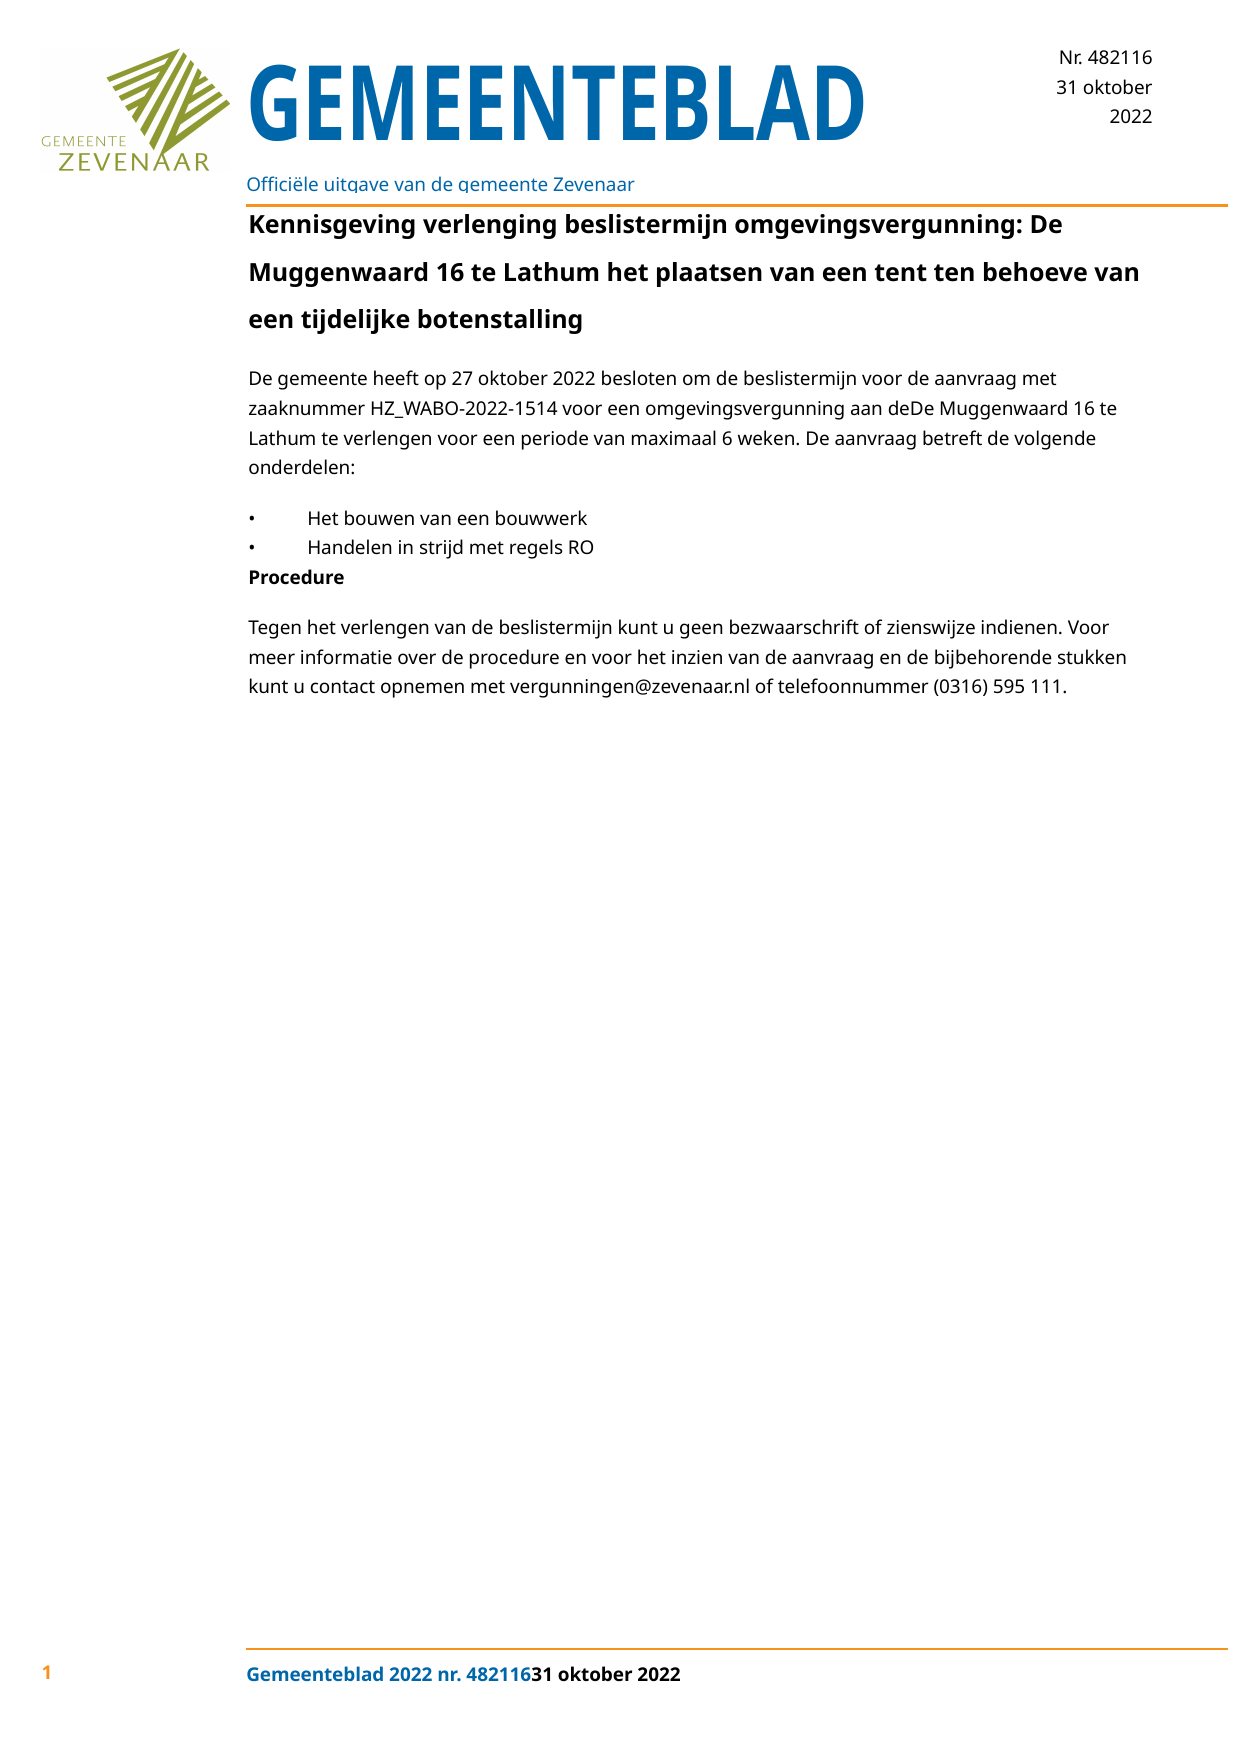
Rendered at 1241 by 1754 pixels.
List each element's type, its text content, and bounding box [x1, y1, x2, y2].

text Kennisgeving verlenging beslistermijn omgevingsvergunning: De Muggenwaard 16 te Lathum het plaatsen van een tent ten behoeve van een tijdelijke botenstalling [248, 207, 1152, 336]
text De gemeente heeft op 27 oktober 2022 besloten om de beslistermijn voor de aanvraag met zaaknummer HZ_WABO-2022-1514 voor een omgevingsvergunning aan deDe Muggenwaard 16 te Lathum te verlengen voor een periode van maximaal 6 weken. De aanvraag betreft de volgende onderdelen: [248, 366, 1152, 480]
list Handelen in strijd met regels RO [248, 534, 1152, 560]
list Het bouwen van een bouwwerk [248, 505, 1152, 530]
text Procedure [248, 564, 1152, 589]
text Tegen het verlengen van de beslistermijn kunt u geen bezwaarschrift of zienswijze indienen. Voor meer informatie over de procedure en voor het inzien van de aanvraag en de bijbehorende stukken kunt u contact opnemen met vergunningen@zevenaar.nl of telefoonnummer (0316) 595 111. [248, 614, 1152, 699]
picture [41, 47, 231, 172]
